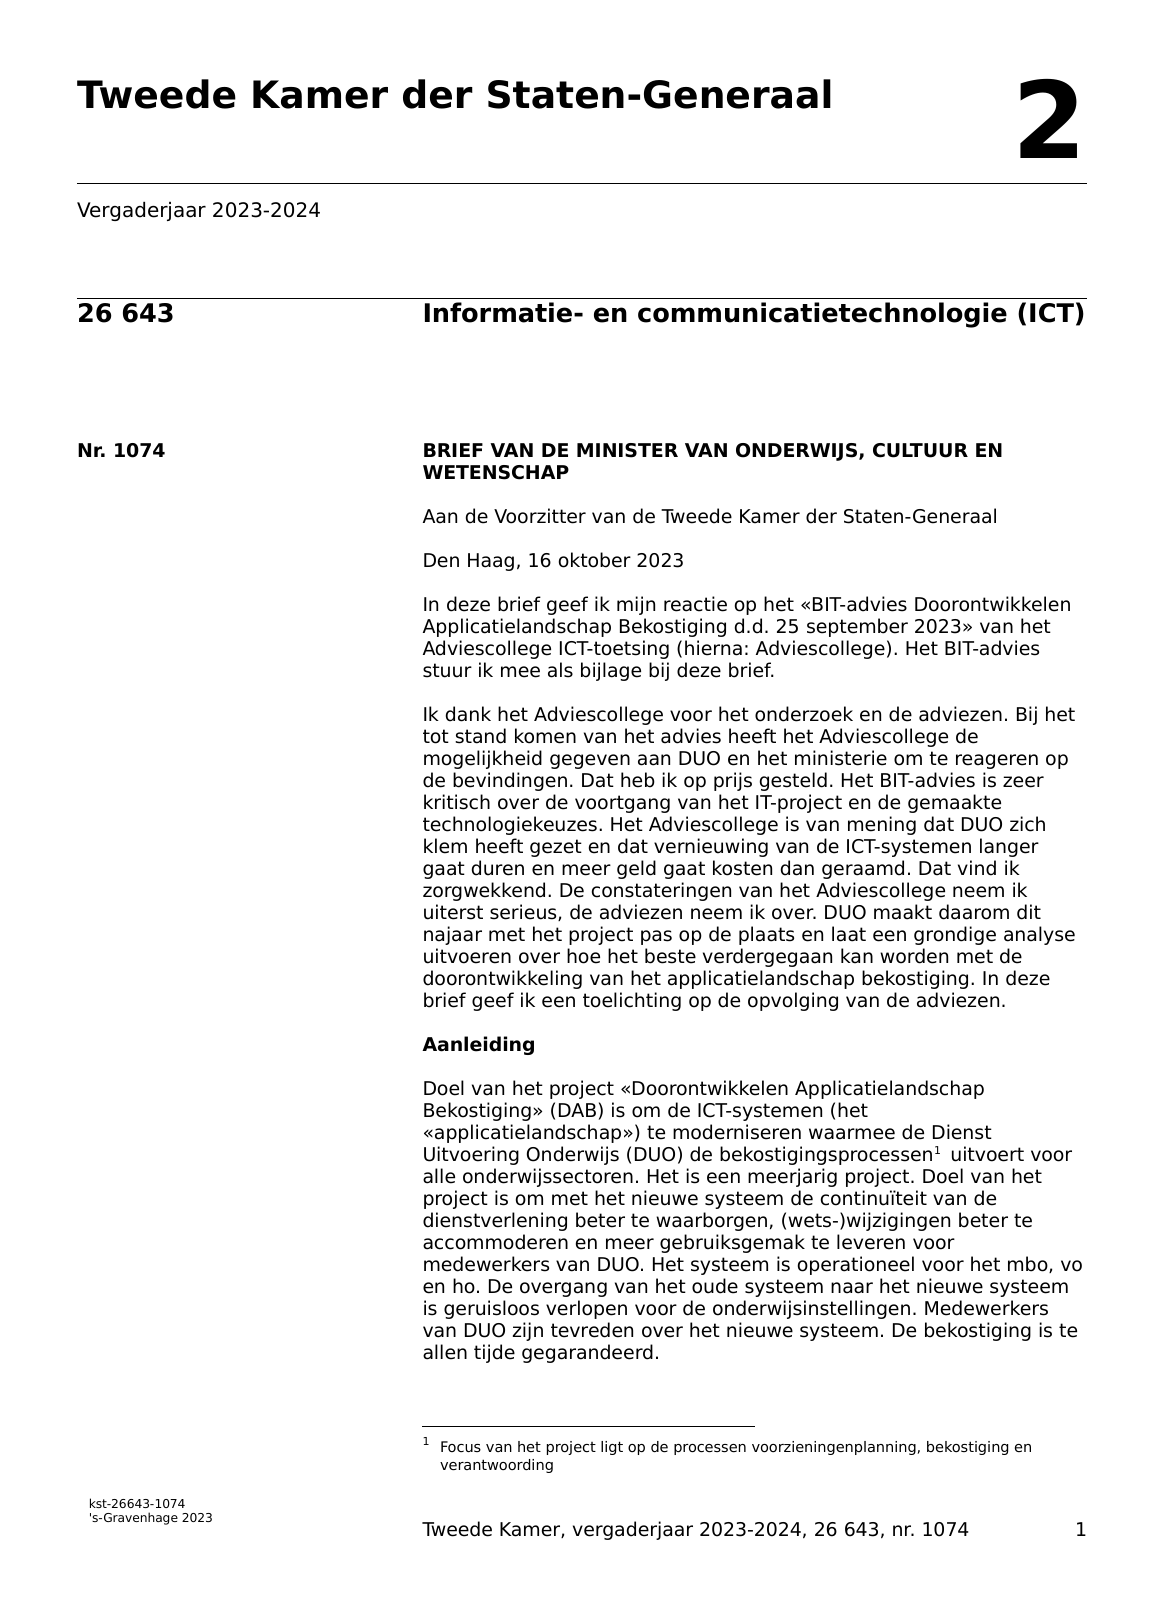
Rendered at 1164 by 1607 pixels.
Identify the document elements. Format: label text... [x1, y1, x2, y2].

text kst-26643-1074 [88, 1497, 323, 1511]
table_header 2 [886, 59, 1087, 183]
text Aan de Voorzitter van de Tweede Kamer der Staten-Generaal [422, 506, 1087, 528]
subtitle Aanleiding [422, 1034, 1087, 1056]
table_header Tweede Kamer der Staten-Generaal [77, 59, 886, 183]
text Doel van het project «Doorontwikkelen Applicatielandschap Bekostiging» (DAB) is om de ICT-systemen (het «applicatielandschap») te moderniseren waarmee de Dienst Uitvoering Onderwijs (DUO) de bekostigingsprocessen uitvoert voor alle onderwijssectoren. Het is een meerjarig project. Doel van het project is om met het nieuwe systeem de continuïteit van de dienstverlening beter te waarborgen, (wets-)wijzigingen beter te accommoderen en meer gebruiksgemak te leveren voor medewerkers van DUO. Het systeem is operationeel voor het mbo, vo en ho. De overgang van het oude systeem naar het nieuwe systeem is geruisloos verlopen voor de onderwijsinstellingen. Medewerkers van DUO zijn tevreden over het nieuwe systeem. De bekostiging is te allen tijde gegarandeerd. [422, 1078, 1087, 1364]
table_cell Vergaderjaar 2023-2024 [77, 184, 1087, 298]
text Focus van het project ligt op de processen voorzieningenplanning, bekostiging en verantwoording [422, 1435, 1087, 1474]
text Den Haag, 16 oktober 2023 [422, 550, 1087, 572]
subtitle Nr. 1074 BRIEF VAN DE MINISTER VAN ONDERWIJS, CULTUUR EN WETENSCHAP [77, 440, 1087, 484]
subtitle 26 643 Informatie- en communicatietechnologie (ICT) [77, 299, 1087, 329]
text In deze brief geef ik mijn reactie op het «BIT-advies Doorontwikkelen Applicatielandschap Bekostiging d.d. 25 september 2023» van het Adviescollege ICT-toetsing (hierna: Adviescollege). Het BIT-advies stuur ik mee als bijlage bij deze brief. [422, 594, 1087, 682]
text Ik dank het Adviescollege voor het onderzoek en de adviezen. Bij het tot stand komen van het advies heeft het Adviescollege de mogelijkheid gegeven aan DUO en het ministerie om te reageren op de bevindingen. Dat heb ik op prijs gesteld. Het BIT-advies is zeer kritisch over de voortgang van het IT-project en de gemaakte technologiekeuzes. Het Adviescollege is van mening dat DUO zich klem heeft gezet en dat vernieuwing van de ICT-systemen langer gaat duren en meer geld gaat kosten dan geraamd. Dat vind ik zorgwekkend. De constateringen van het Adviescollege neem ik uiterst serieus, de adviezen neem ik over. DUO maakt daarom dit najaar met het project pas op de plaats en laat een grondige analyse uitvoeren over hoe het beste verdergegaan kan worden met de doorontwikkeling van het applicatielandschap bekostiging. In deze brief geef ik een toelichting op de opvolging van de adviezen. [422, 704, 1087, 1012]
text 's-Gravenhage 2023 [88, 1511, 323, 1525]
